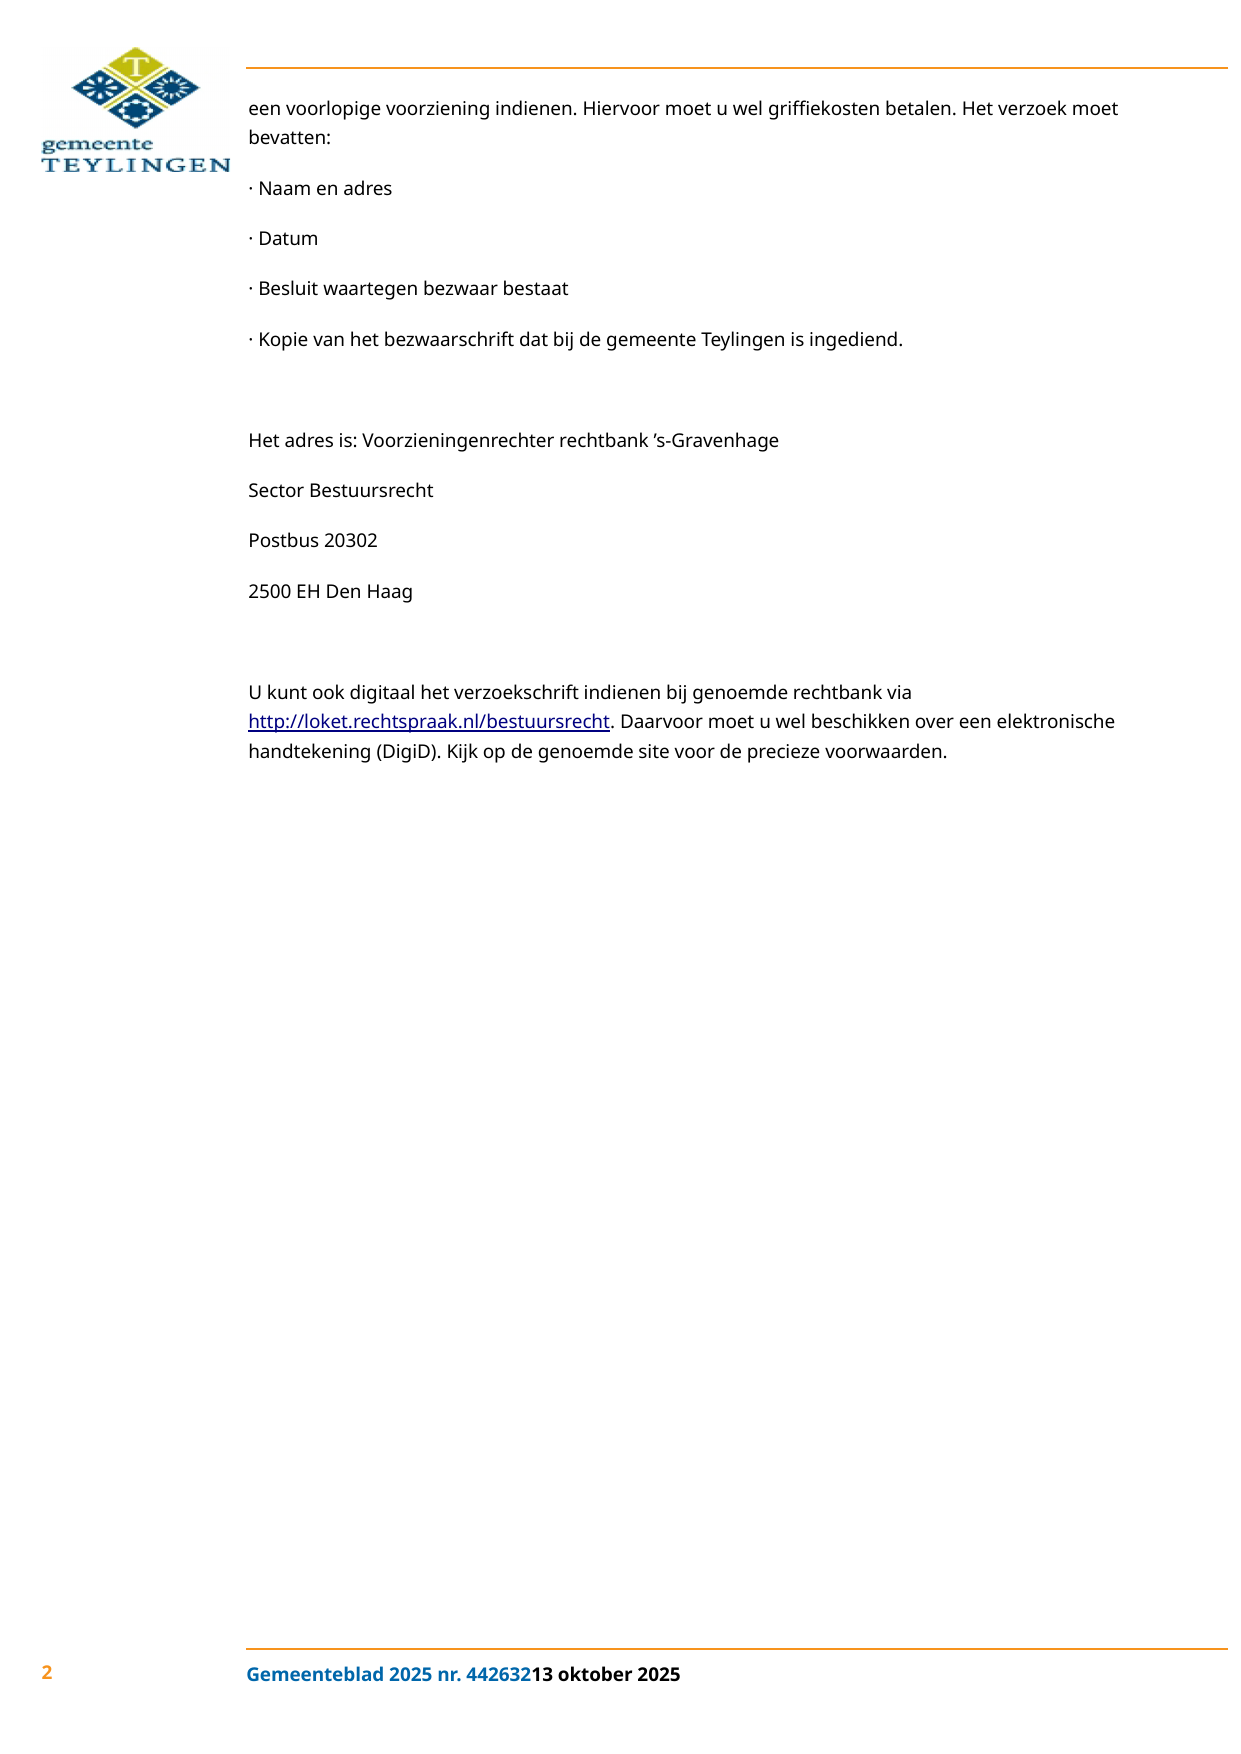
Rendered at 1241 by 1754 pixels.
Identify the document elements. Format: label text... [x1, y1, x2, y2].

text · Naam en adres [248, 175, 1152, 201]
picture [41, 47, 231, 172]
text Sector Bestuursrecht [248, 477, 1152, 503]
text U kunt ook digitaal het verzoekschrift indienen bij genoemde rechtbank via http://loket.rechtspraak.nl/bestuursrecht. Daarvoor moet u wel beschikken over een elektronische handtekening (DigiD). Kijk op de genoemde site voor de precieze voorwaarden. [248, 679, 1152, 764]
text 2500 EH Den Haag [248, 578, 1152, 604]
text · Datum [248, 225, 1152, 251]
text een voorlopige voorziening indienen. Hiervoor moet u wel griffiekosten betalen. Het verzoek moet bevatten: [248, 95, 1152, 150]
text · Besluit waartegen bezwaar bestaat [248, 276, 1152, 301]
text Postbus 20302 [248, 528, 1152, 553]
text · Kopie van het bezwaarschrift dat bij de gemeente Teylingen is ingediend. [248, 326, 1152, 352]
text Het adres is: Voorzieningenrechter rechtbank ’s-Gravenhage [248, 427, 1152, 453]
